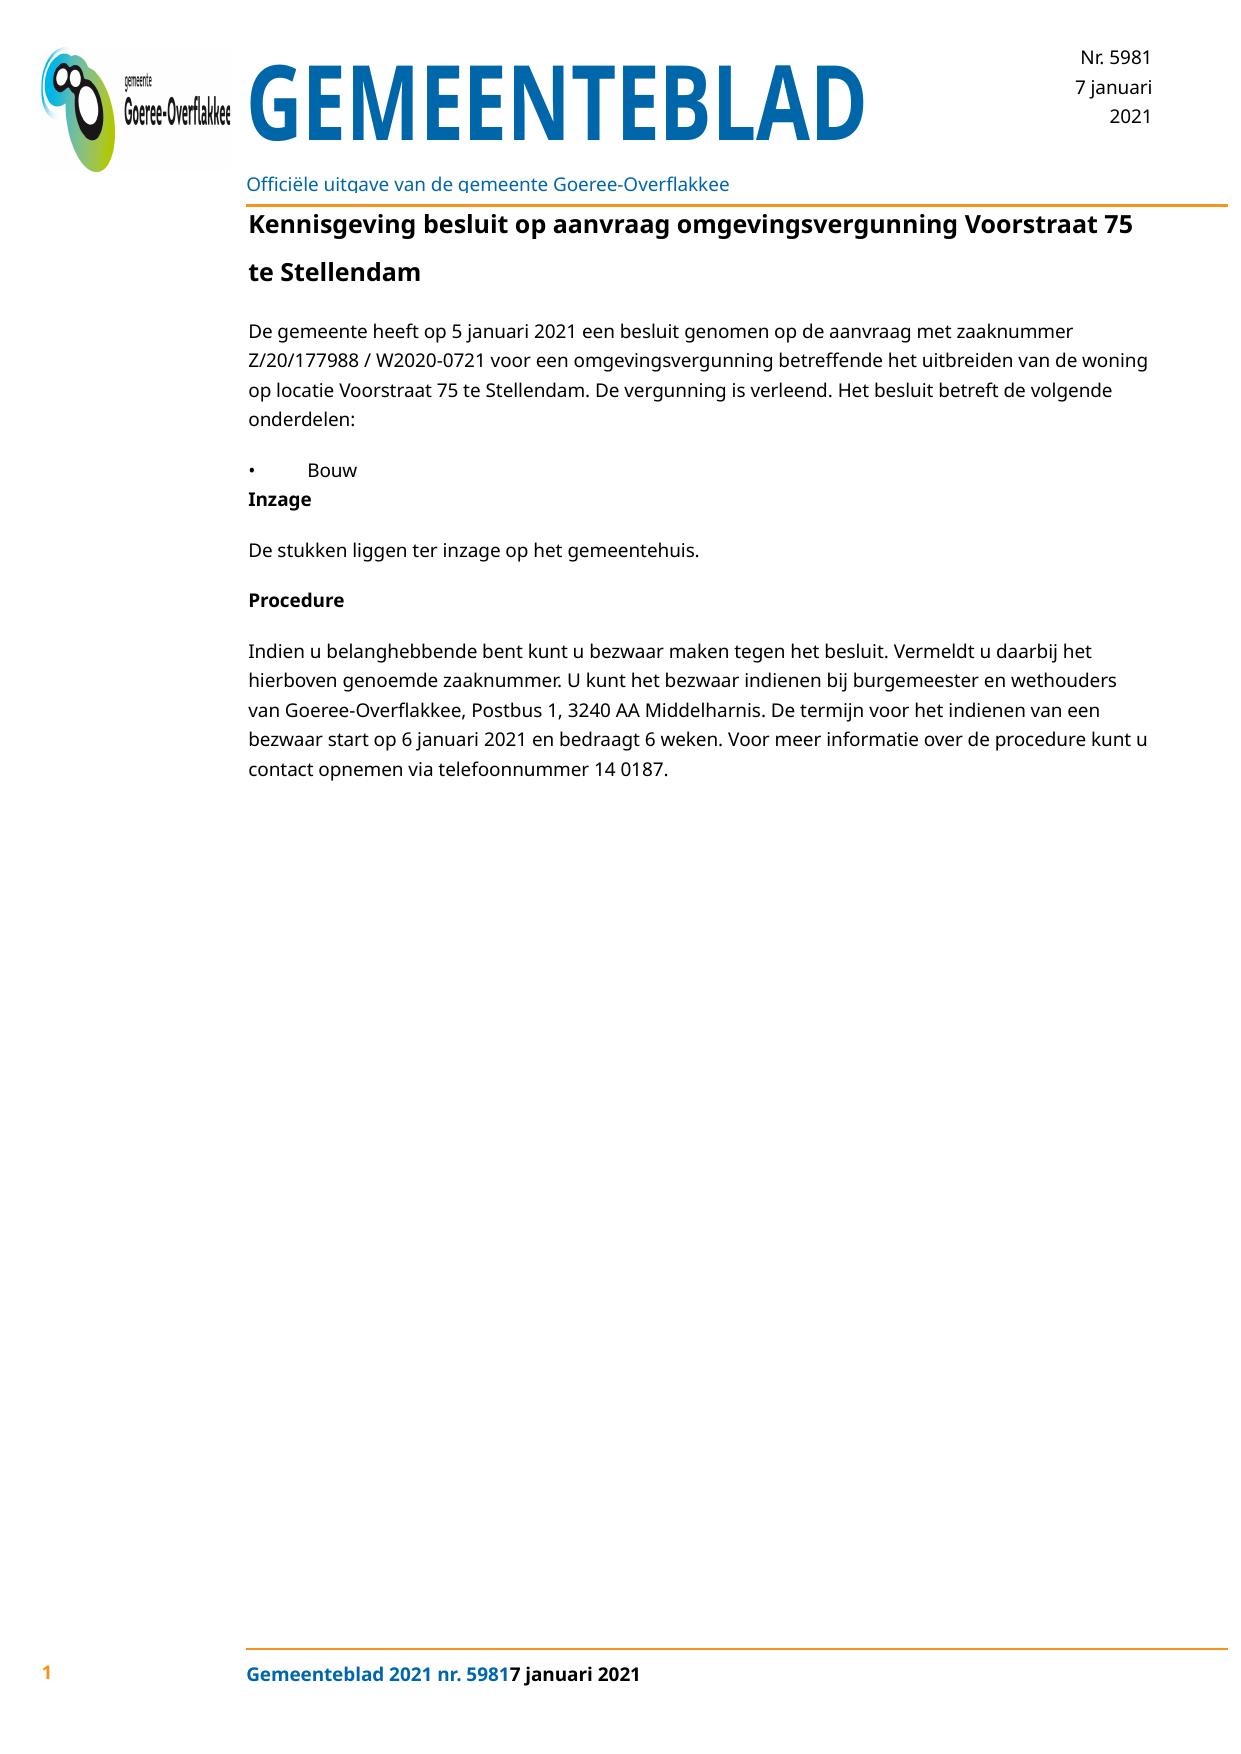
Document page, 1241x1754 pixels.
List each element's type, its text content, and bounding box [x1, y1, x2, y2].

text Indien u belanghebbende bent kunt u bezwaar maken tegen het besluit. Vermeldt u daarbij het hierboven genoemde zaaknummer. U kunt het bezwaar indienen bij burgemeester en wethouders van Goeree-Overflakkee, Postbus 1, 3240 AA Middelharnis. De termijn voor het indienen van een bezwaar start op 6 januari 2021 en bedraagt 6 weken. Voor meer informatie over de procedure kunt u contact opnemen via telefoonnummer 14 0187. [248, 638, 1152, 782]
text Kennisgeving besluit op aanvraag omgevingsvergunning Voorstraat 75 te Stellendam [248, 207, 1152, 288]
text De stukken liggen ter inzage op het gemeentehuis. [248, 537, 1152, 563]
text Procedure [248, 587, 1152, 613]
text De gemeente heeft op 5 januari 2021 een besluit genomen op de aanvraag met zaaknummer Z/20/177988 / W2020-0721 voor een omgevingsvergunning betreffende het uitbreiden van de woning op locatie Voorstraat 75 te Stellendam. De vergunning is verleend. Het besluit betreft de volgende onderdelen: [248, 318, 1152, 432]
picture [41, 47, 231, 172]
text Inzage [248, 487, 1152, 512]
list Bouw [248, 457, 1152, 483]
